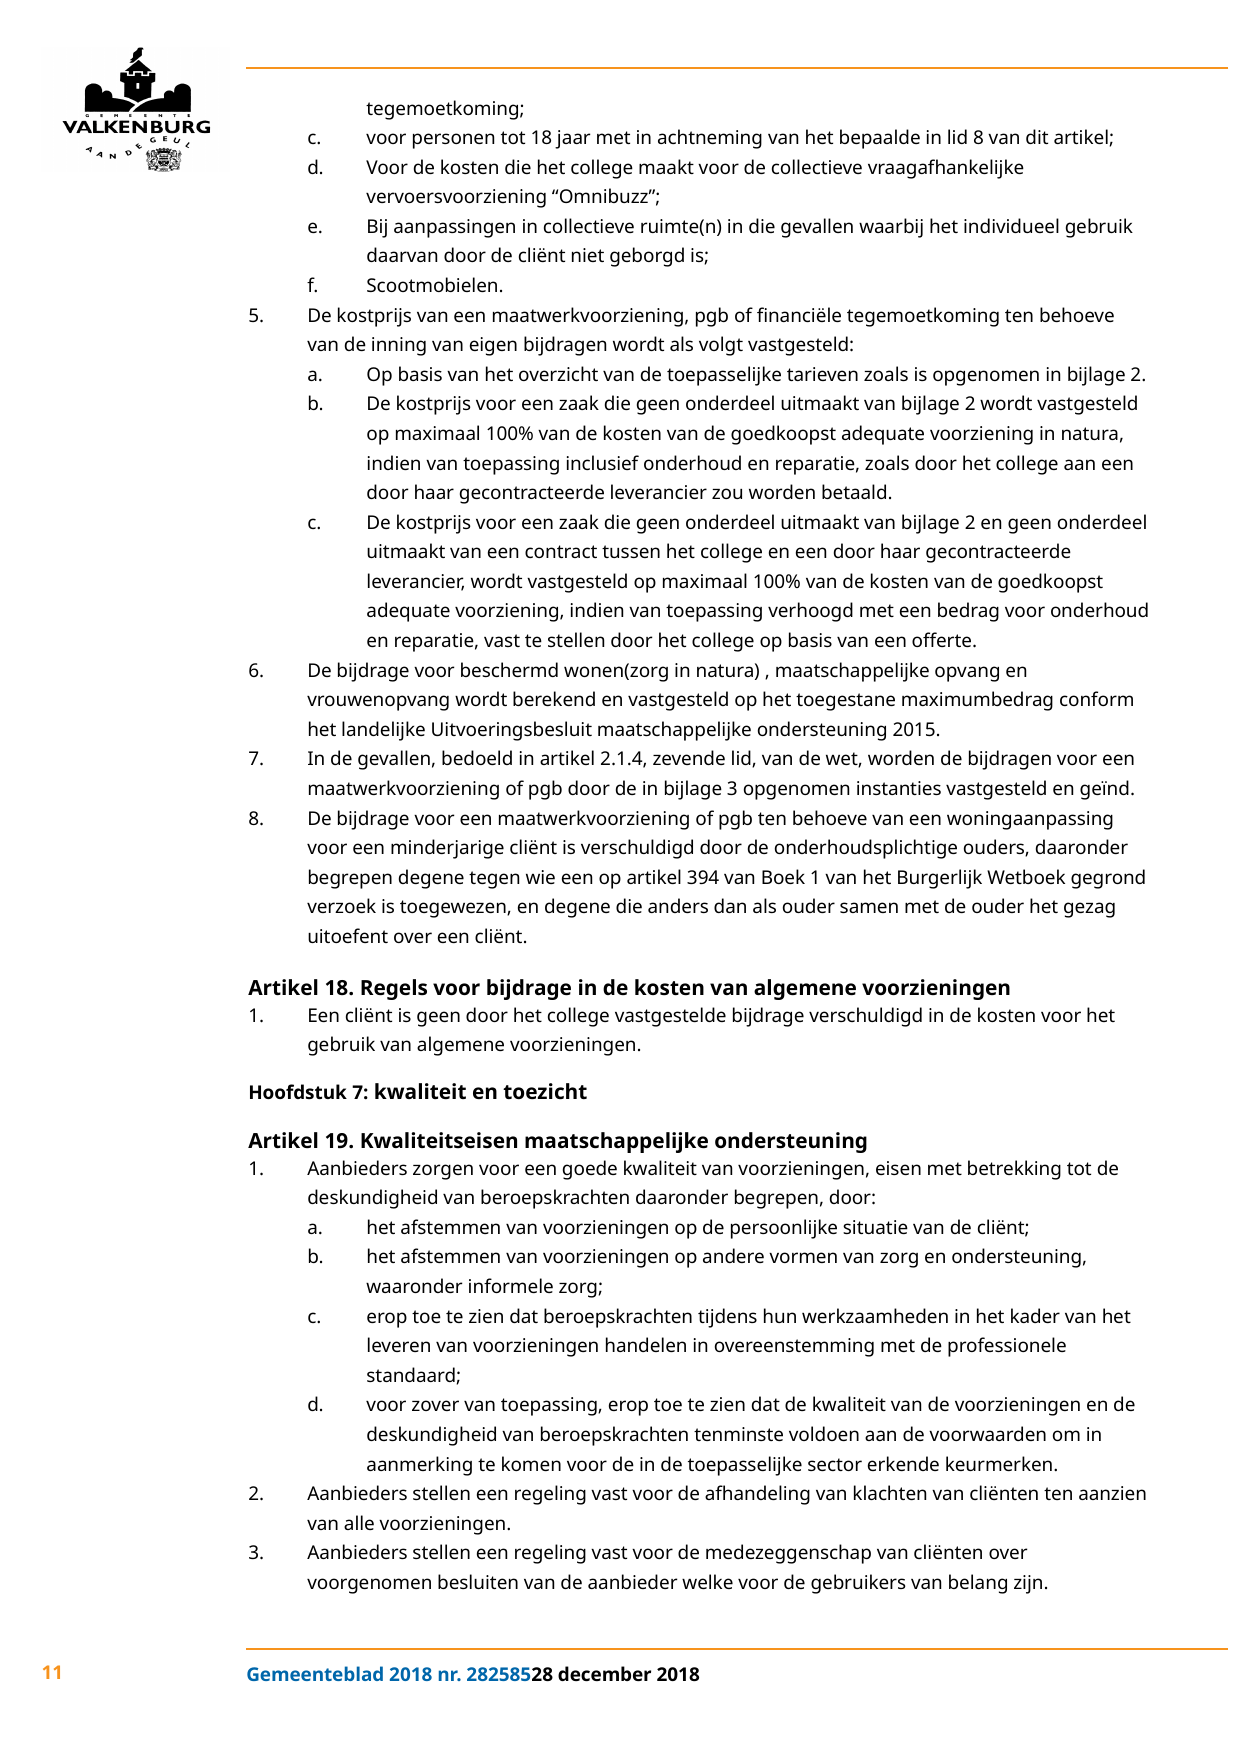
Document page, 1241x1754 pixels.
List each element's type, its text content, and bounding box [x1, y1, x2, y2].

list De bijdrage voor een maatwerkvoorziening of pgb ten behoeve van een woningaanpassing voor een minderjarige cliënt is verschuldigd door de onderhoudsplichtige ouders, daaronder begrepen degene tegen wie een op artikel 394 van Boek 1 van het Burgerlijk Wetboek gegrond verzoek is toegewezen, en degene die anders dan als ouder samen met de ouder het gezag uitoefent over een cliënt. [248, 805, 1152, 949]
list erop toe te zien dat beroepskrachten tijdens hun werkzaamheden in het kader van het leveren van voorzieningen handelen in overeenstemming met de professionele standaard; [307, 1303, 1152, 1388]
list voor personen tot 18 jaar met in achtneming van het bepaalde in lid 8 van dit artikel; [307, 124, 1152, 150]
list het afstemmen van voorzieningen op andere vormen van zorg en ondersteuning, waaronder informele zorg; [307, 1244, 1152, 1299]
list Op basis van het overzicht van de toepasselijke tarieven zoals is opgenomen in bijlage 2. [307, 361, 1152, 387]
list Aanbieders stellen een regeling vast voor de afhandeling van klachten van cliënten ten aanzien van alle voorzieningen. [248, 1480, 1152, 1536]
picture [41, 47, 231, 172]
list Bij aanpassingen in collectieve ruimte(n) in die gevallen waarbij het individueel gebruik daarvan door de cliënt niet geborgd is; [307, 213, 1152, 268]
list Aanbieders stellen een regeling vast voor de medezeggenschap van cliënten over voorgenomen besluiten van de aanbieder welke voor de gebruikers van belang zijn. [248, 1539, 1152, 1595]
list De kostprijs voor een zaak die geen onderdeel uitmaakt van bijlage 2 wordt vastgesteld op maximaal 100% van de kosten van de goedkoopst adequate voorziening in natura, indien van toepassing inclusief onderhoud en reparatie, zoals door het college aan een door haar gecontracteerde leverancier zou worden betaald. [307, 391, 1152, 505]
list tegemoetkoming; [307, 95, 1152, 121]
list Aanbieders zorgen voor een goede kwaliteit van voorzieningen, eisen met betrekking tot de deskundigheid van beroepskrachten daaronder begrepen, door: [248, 1155, 1152, 1210]
list Voor de kosten die het college maakt voor de collectieve vraagafhankelijke vervoersvoorziening “Omnibuzz”; [307, 154, 1152, 209]
list Een cliënt is geen door het college vastgestelde bijdrage verschuldigd in de kosten voor het gebruik van algemene voorzieningen. [248, 1002, 1152, 1057]
list het afstemmen van voorzieningen op de persoonlijke situatie van de cliënt; [307, 1214, 1152, 1240]
list Scootmobielen. [307, 272, 1152, 298]
list De bijdrage voor beschermd wonen(zorg in natura) , maatschappelijke opvang en vrouwenopvang wordt berekend en vastgesteld op het toegestane maximumbedrag conform het landelijke Uitvoeringsbesluit maatschappelijke ondersteuning 2015. [248, 657, 1152, 742]
list voor zover van toepassing, erop toe te zien dat de kwaliteit van de voorzieningen en de deskundigheid van beroepskrachten tenminste voldoen aan de voorwaarden om in aanmerking te komen voor de in de toepasselijke sector erkende keurmerken. [307, 1392, 1152, 1476]
list De kostprijs voor een zaak die geen onderdeel uitmaakt van bijlage 2 en geen onderdeel uitmaakt van een contract tussen het college en een door haar gecontracteerde leverancier, wordt vastgesteld op maximaal 100% van de kosten van de goedkoopst adequate voorziening, indien van toepassing verhoogd met een bedrag voor onderhoud en reparatie, vast te stellen door het college op basis van een offerte. [307, 509, 1152, 653]
list De kostprijs van een maatwerkvoorziening, pgb of financiële tegemoetkoming ten behoeve van de inning van eigen bijdragen wordt als volgt vastgesteld: [248, 302, 1152, 357]
text Artikel 19. Kwaliteitseisen maatschappelijke ondersteuning [248, 1126, 1152, 1155]
list In de gevallen, bedoeld in artikel 2.1.4, zevende lid, van de wet, worden de bijdragen voor een maatwerkvoorziening of pgb door de in bijlage 3 opgenomen instanties vastgesteld en geïnd. [248, 746, 1152, 801]
text Hoofdstuk 7: kwaliteit en toezicht [248, 1077, 1152, 1106]
text Artikel 18. Regels voor bijdrage in de kosten van algemene voorzieningen [248, 973, 1152, 1002]
